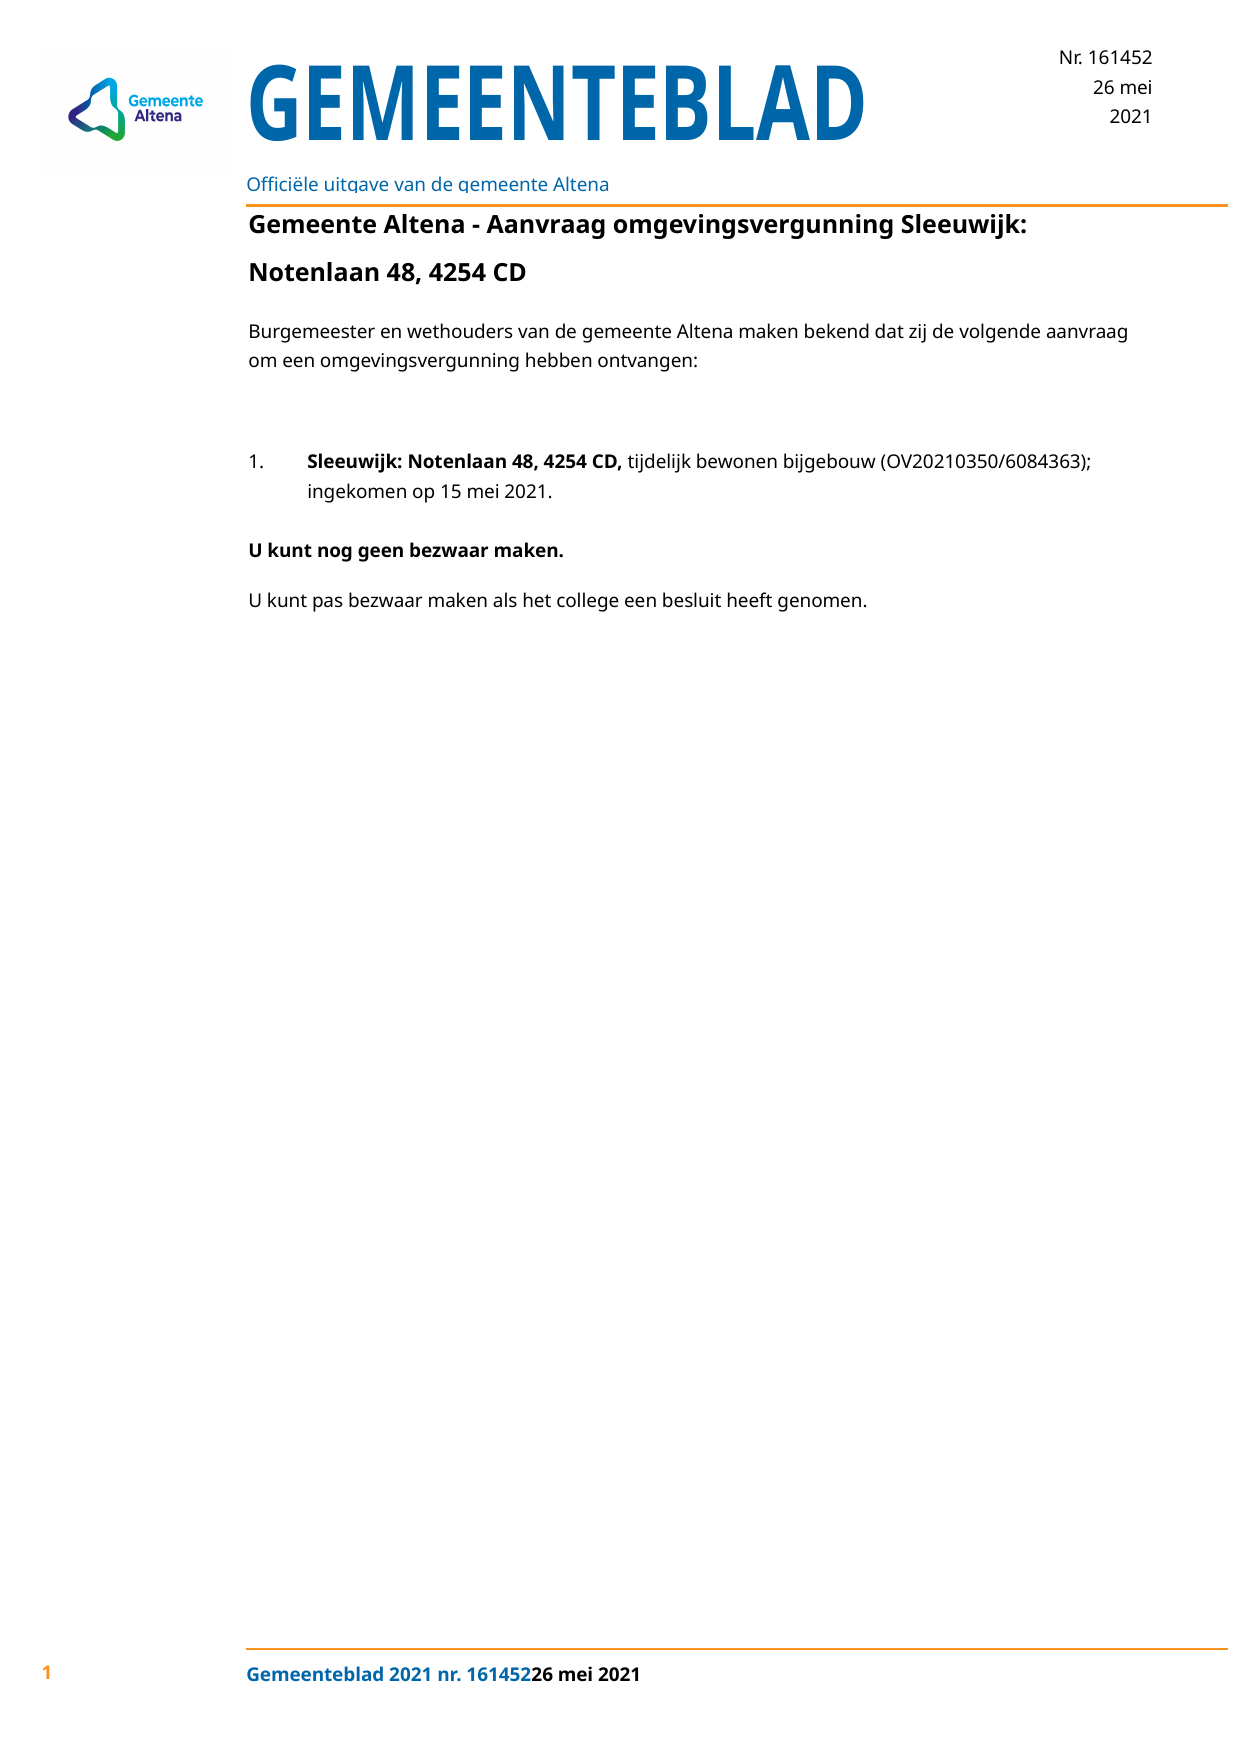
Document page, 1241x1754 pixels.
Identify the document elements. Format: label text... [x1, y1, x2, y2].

text Burgemeester en wethouders van de gemeente Altena maken bekend dat zij de volgende aanvraag om een omgevingsvergunning hebben ontvangen: [248, 318, 1152, 373]
text Gemeente Altena - Aanvraag omgevingsvergunning Sleeuwijk: Notenlaan 48, 4254 CD [248, 207, 1152, 288]
picture [41, 47, 231, 172]
text U kunt pas bezwaar maken als het college een besluit heeft genomen. [248, 587, 1152, 613]
text U kunt nog geen bezwaar maken. [248, 537, 1152, 563]
list Sleeuwijk: Notenlaan 48, 4254 CD, tijdelijk bewonen bijgebouw (OV20210350/6084363); ingekomen op 15 mei 2021. [248, 448, 1152, 504]
